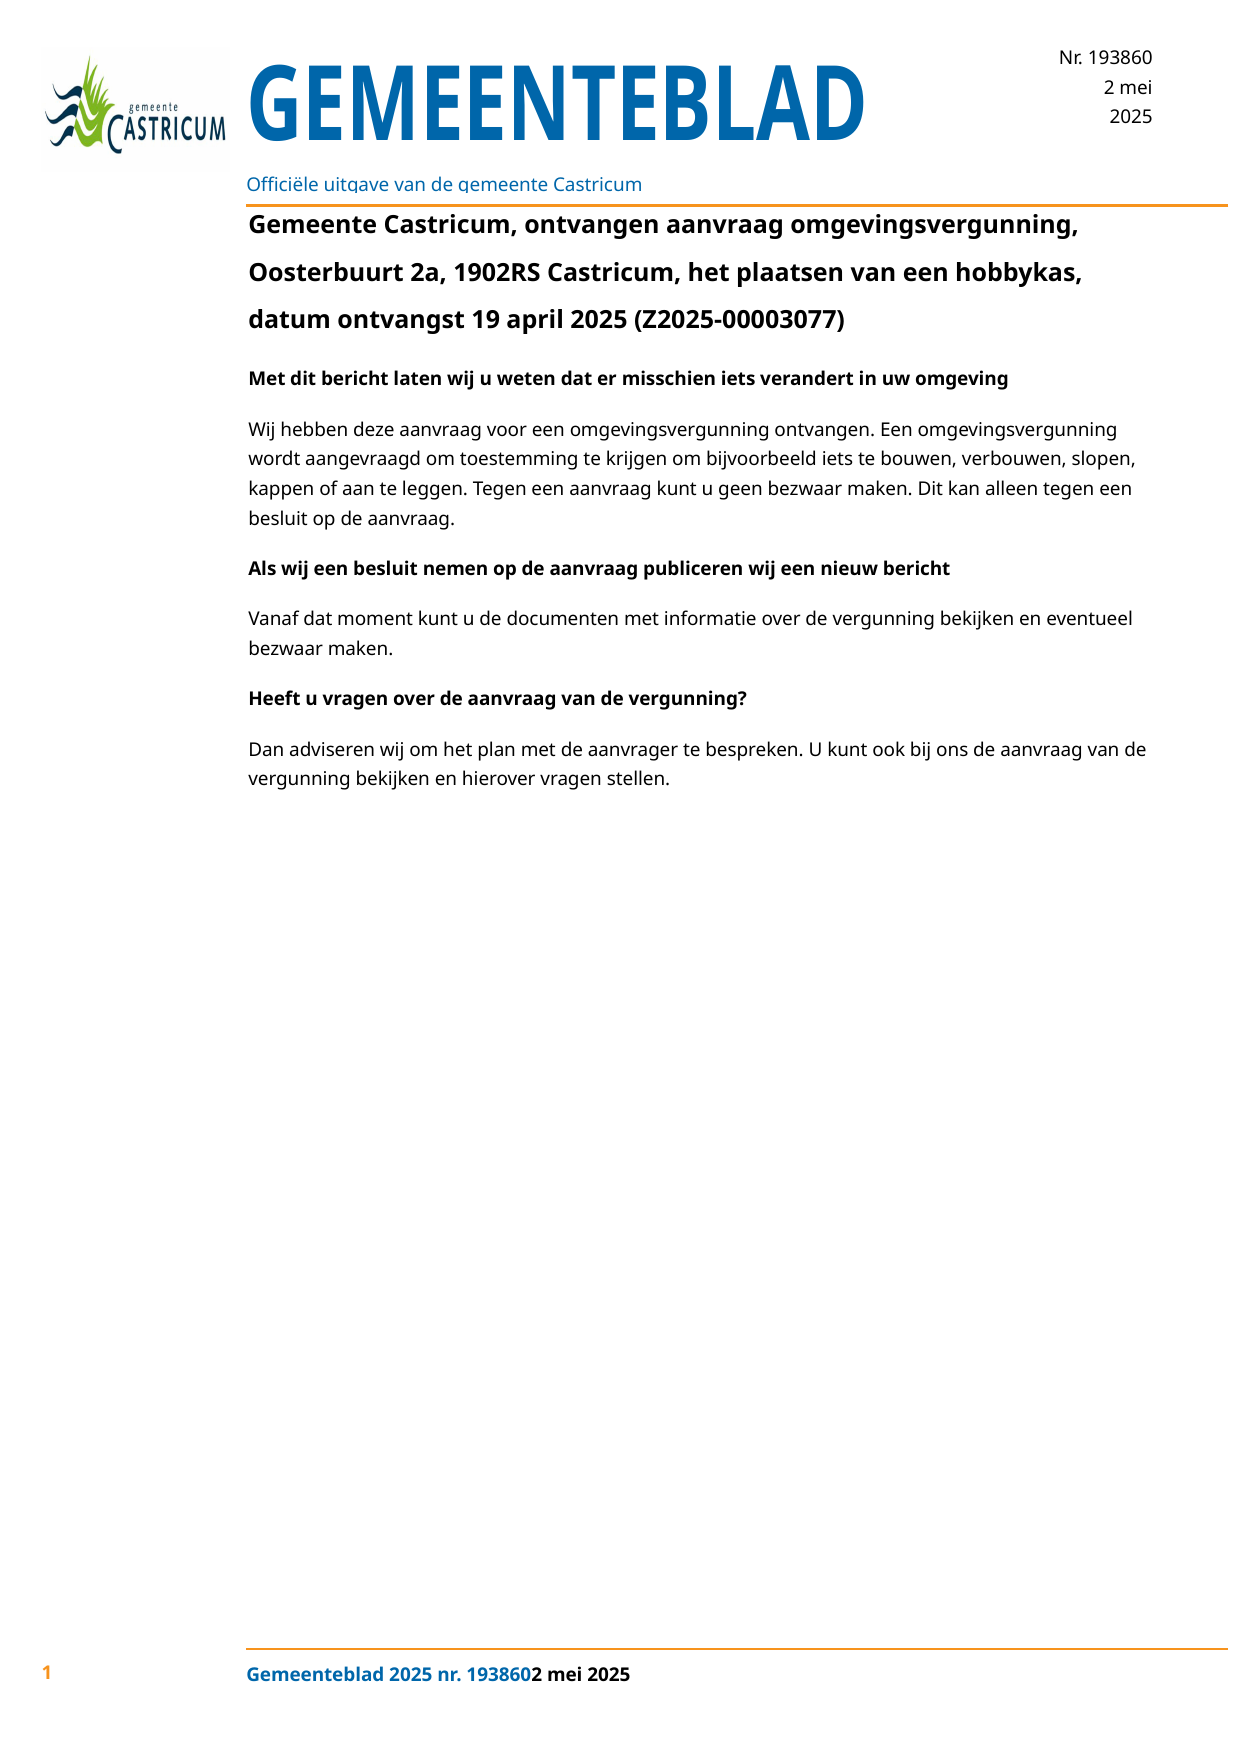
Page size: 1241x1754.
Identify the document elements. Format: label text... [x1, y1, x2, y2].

text Dan adviseren wij om het plan met de aanvrager te bespreken. U kunt ook bij ons de aanvraag van de vergunning bekijken en hierover vragen stellen. [248, 736, 1152, 791]
text Met dit bericht laten wij u weten dat er misschien iets verandert in uw omgeving [248, 366, 1152, 391]
picture [41, 47, 231, 172]
text Wij hebben deze aanvraag voor een omgevingsvergunning ontvangen. Een omgevingsvergunning wordt aangevraagd om toestemming te krijgen om bijvoorbeeld iets te bouwen, verbouwen, slopen, kappen of aan te leggen. Tegen een aanvraag kunt u geen bezwaar maken. Dit kan alleen tegen een besluit op de aanvraag. [248, 416, 1152, 530]
text Als wij een besluit nemen op de aanvraag publiceren wij een nieuw bericht [248, 555, 1152, 581]
text Vanaf dat moment kunt u de documenten met informatie over de vergunning bekijken en eventueel bezwaar maken. [248, 606, 1152, 661]
text Heeft u vragen over de aanvraag van de vergunning? [248, 686, 1152, 711]
text Gemeente Castricum, ontvangen aanvraag omgevingsvergunning, Oosterbuurt 2a, 1902RS Castricum, het plaatsen van een hobbykas, datum ontvangst 19 april 2025 (Z2025-00003077) [248, 207, 1152, 336]
